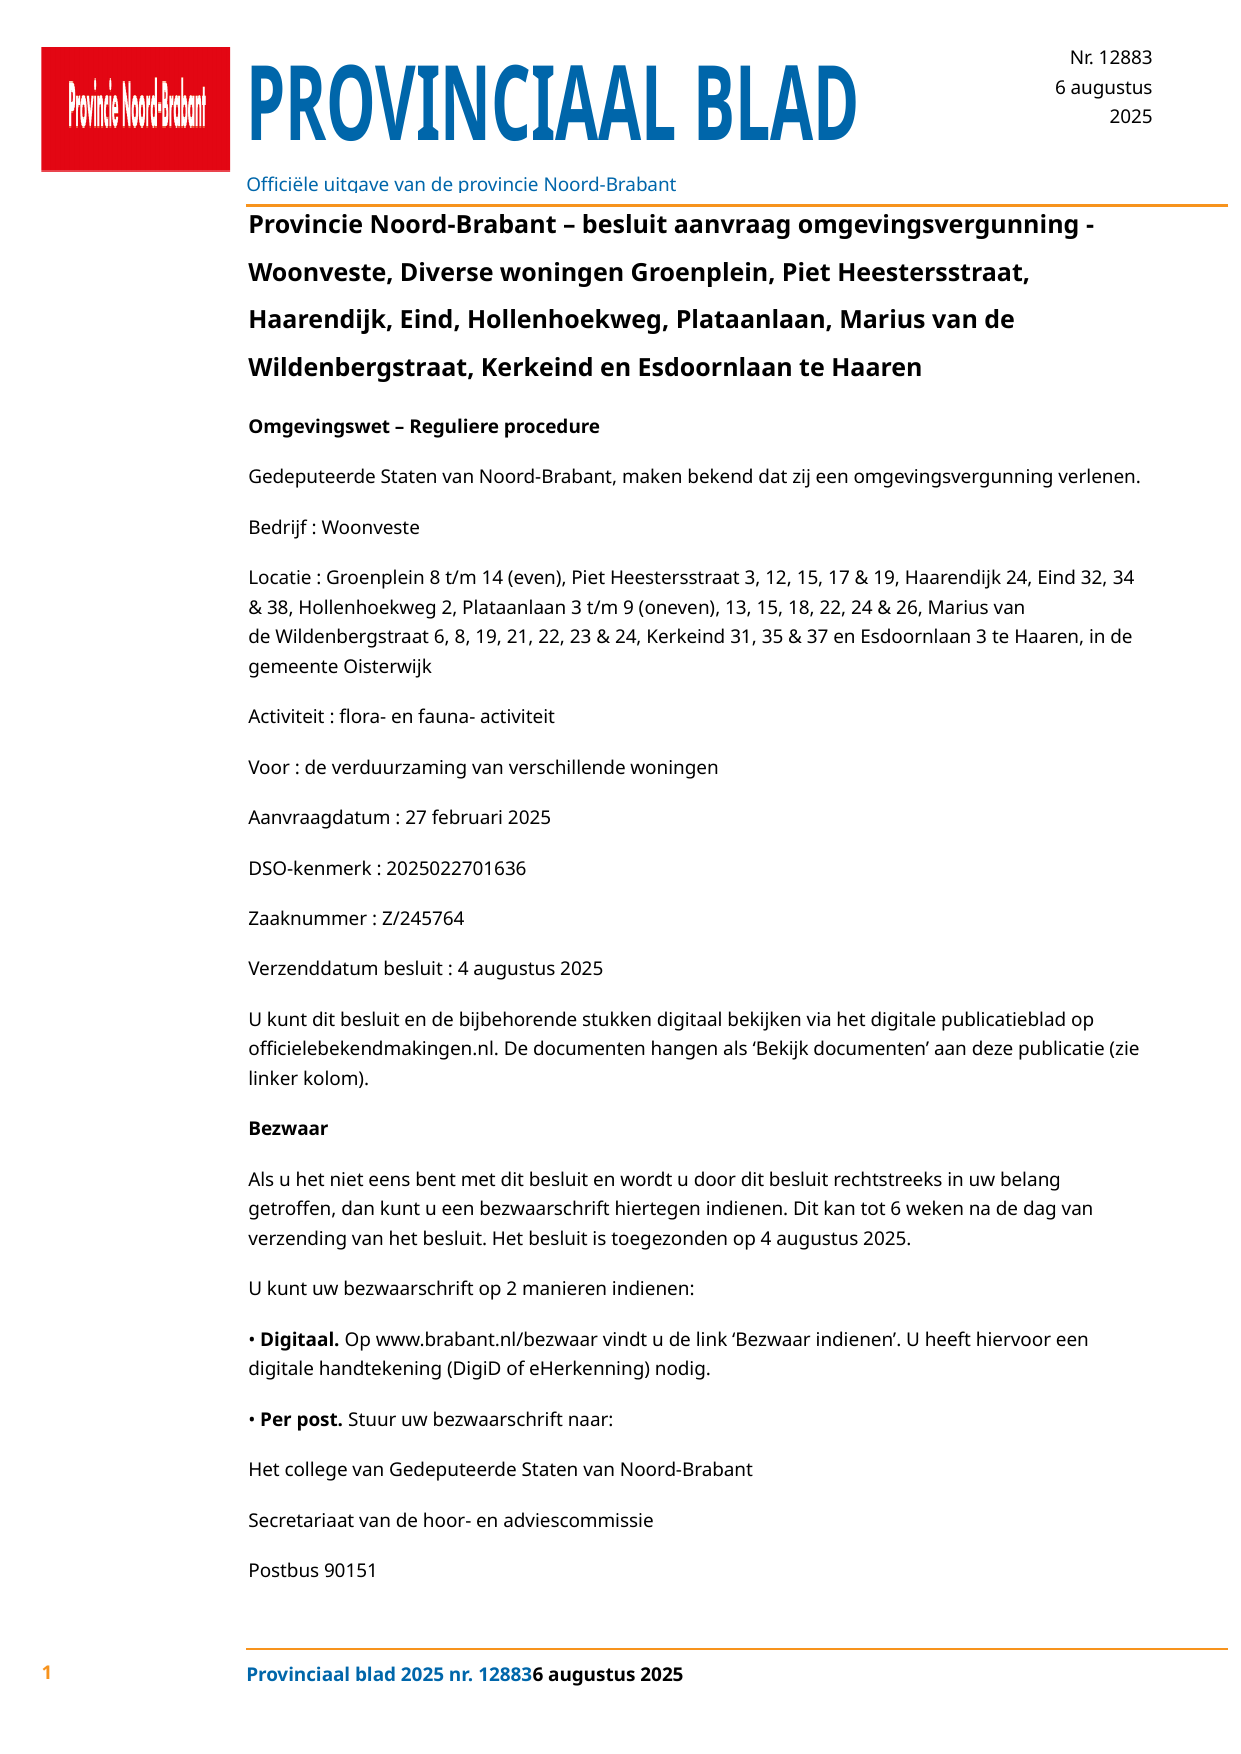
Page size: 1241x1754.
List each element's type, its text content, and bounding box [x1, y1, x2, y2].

text Het college van Gedeputeerde Staten van Noord-Brabant [248, 1456, 1152, 1482]
text Voor : de verduurzaming van verschillende woningen [248, 754, 1152, 780]
text Gedeputeerde Staten van Noord-Brabant, maken bekend dat zij een omgevingsvergunning verlenen. [248, 463, 1152, 489]
text Secretariaat van de hoor- en adviescommissie [248, 1507, 1152, 1533]
text Zaaknummer : Z/245764 [248, 905, 1152, 931]
text Provincie Noord-Brabant – besluit aanvraag omgevingsvergunning - Woonveste, Diverse woningen Groenplein, Piet Heestersstraat, Haarendijk, Eind, Hollenhoekweg, Plataanlaan, Marius van de Wildenbergstraat, Kerkeind en Esdoornlaan te Haaren [248, 207, 1152, 384]
text Bezwaar [248, 1116, 1152, 1141]
text U kunt uw bezwaarschrift op 2 manieren indienen: [248, 1276, 1152, 1301]
text Als u het niet eens bent met dit besluit en wordt u door dit besluit rechtstreeks in uw belang getroffen, dan kunt u een bezwaarschrift hiertegen indienen. Dit kan tot 6 weken na de dag van verzending van het besluit. Het besluit is toegezonden op 4 augustus 2025. [248, 1166, 1152, 1251]
text Omgevingswet – Reguliere procedure [248, 413, 1152, 439]
picture [41, 47, 231, 172]
text Aanvraagdatum : 27 februari 2025 [248, 804, 1152, 830]
text Postbus 90151 [248, 1557, 1152, 1583]
text • Per post. Stuur uw bezwaarschrift naar: [248, 1406, 1152, 1432]
text Bedrijf : Woonveste [248, 514, 1152, 540]
text Activiteit : flora- en fauna- activiteit [248, 703, 1152, 729]
text DSO-kenmerk : 2025022701636 [248, 855, 1152, 881]
text Locatie : Groenplein 8 t/m 14 (even), Piet Heestersstraat 3, 12, 15, 17 & 19, Haarendijk 24, Eind 32, 34 & 38, Hollenhoekweg 2, Plataanlaan 3 t/m 9 (oneven), 13, 15, 18, 22, 24 & 26, Marius van de Wildenbergstraat 6, 8, 19, 21, 22, 23 & 24, Kerkeind 31, 35 & 37 en Esdoornlaan 3 te Haaren, in de gemeente Oisterwijk [248, 564, 1152, 679]
text U kunt dit besluit en de bijbehorende stukken digitaal bekijken via het digitale publicatieblad op officielebekendmakingen.nl. De documenten hangen als ‘Bekijk documenten’ aan deze publicatie (zie linker kolom). [248, 1006, 1152, 1091]
text Verzenddatum besluit : 4 augustus 2025 [248, 956, 1152, 981]
text • Digitaal. Op www.brabant.nl/bezwaar vindt u de link ‘Bezwaar indienen’. U heeft hiervoor een digitale handtekening (DigiD of eHerkenning) nodig. [248, 1326, 1152, 1381]
